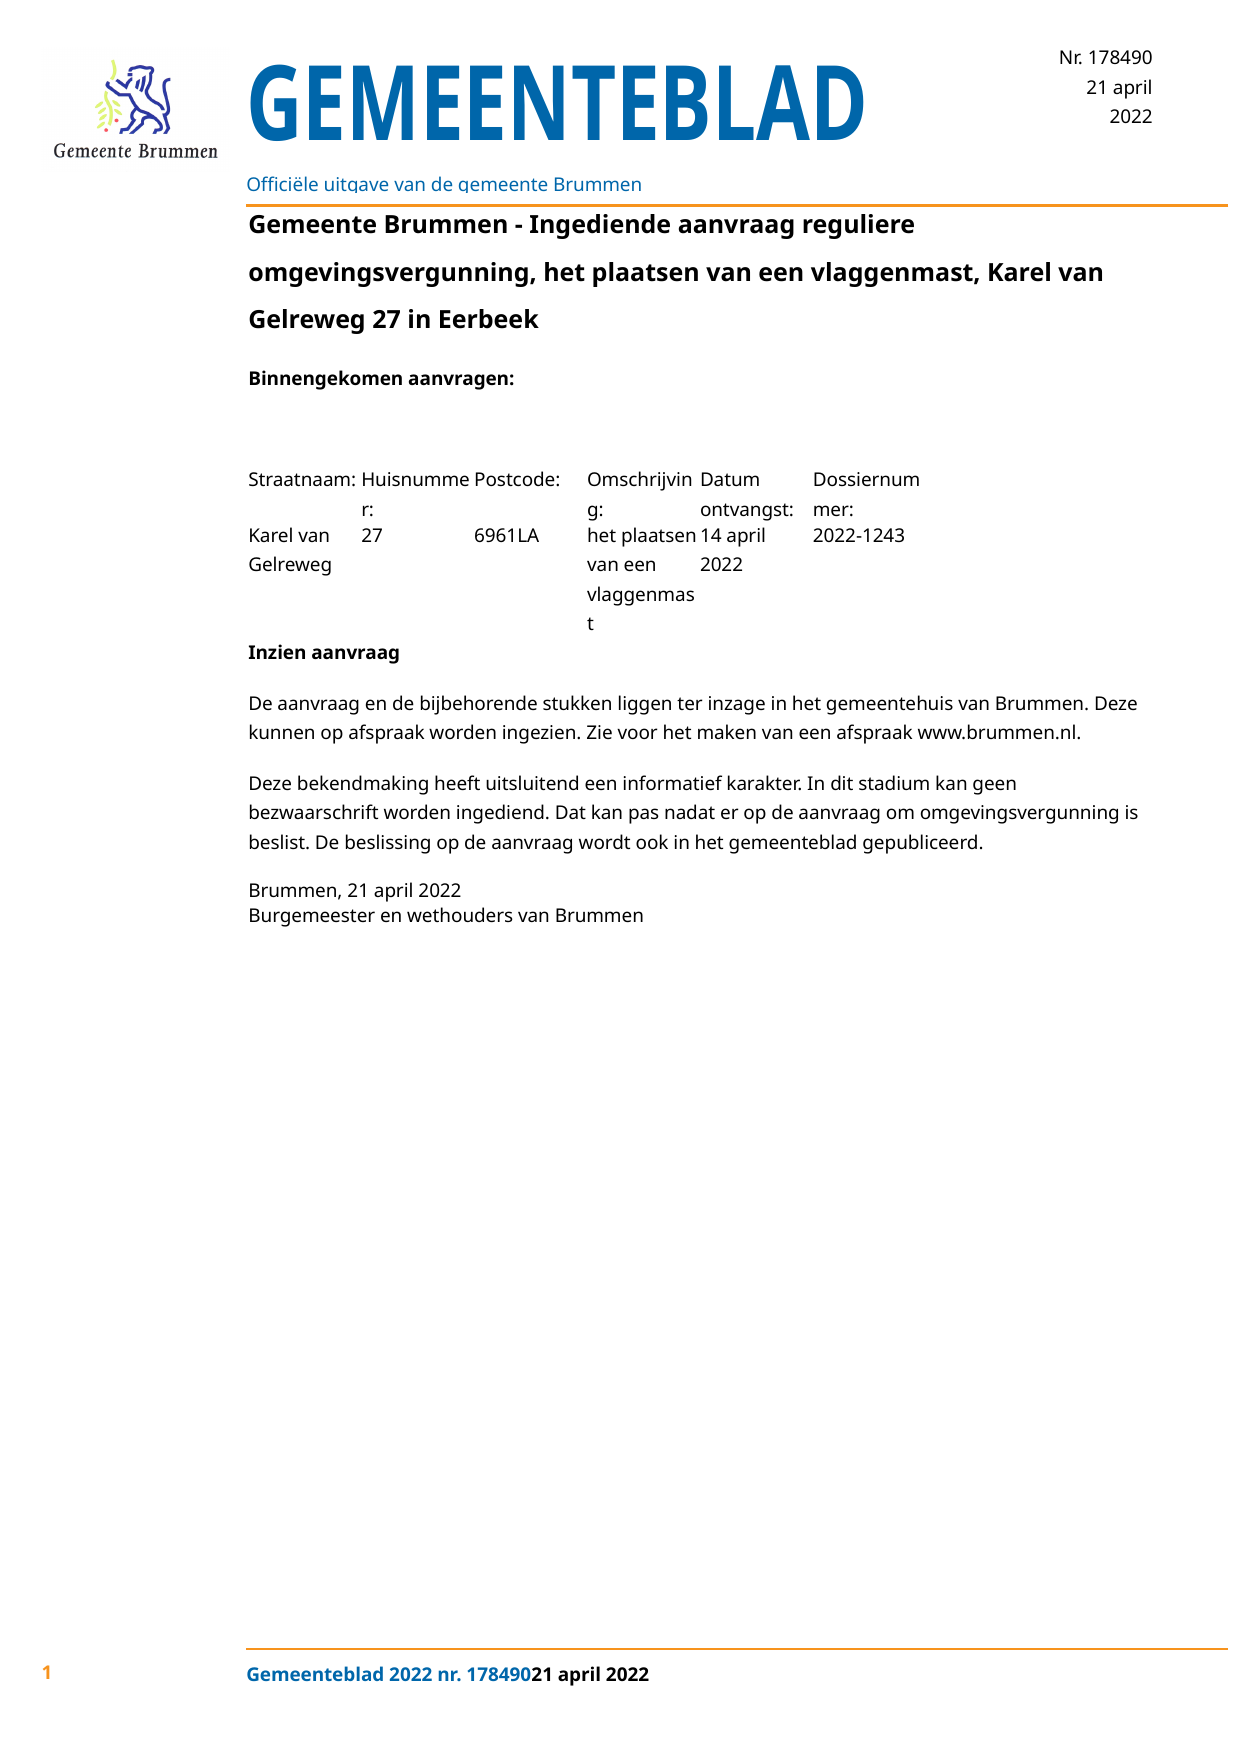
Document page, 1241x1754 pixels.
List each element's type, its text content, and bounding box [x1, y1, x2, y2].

table_header Dossiernummer: [813, 466, 926, 522]
text Binnengekomen aanvragen: [248, 366, 1152, 391]
table_header Datum ontvangst: [700, 466, 813, 522]
table_header [1039, 466, 1152, 522]
table_header Straatnaam: [248, 466, 361, 522]
picture [41, 47, 231, 172]
text De aanvraag en de bijbehorende stukken liggen ter inzage in het gemeentehuis van Brummen. Deze kunnen op afspraak worden ingezien. Zie voor het maken van een afspraak www.brummen.nl. [248, 690, 1152, 745]
table_cell 2022-1243 [813, 522, 926, 636]
table_header Omschrijving: [587, 466, 700, 522]
table_cell [1039, 522, 1152, 636]
table_cell het plaatsen van een vlaggenmast [587, 522, 700, 636]
table_cell 27 [361, 522, 474, 636]
text Deze bekendmaking heeft uitsluitend een informatief karakter. In dit stadium kan geen bezwaarschrift worden ingediend. Dat kan pas nadat er op de aanvraag om omgevingsvergunning is beslist. De beslissing op de aanvraag wordt ook in het gemeenteblad gepubliceerd. [248, 770, 1152, 855]
table_header Postcode: [474, 466, 587, 522]
table_header [926, 466, 1038, 522]
text Brummen, 21 april 2022 [248, 877, 1152, 903]
table_cell 6961LA [474, 522, 587, 636]
table_cell Karel van Gelreweg [248, 522, 361, 636]
table_header Huisnummer: [361, 466, 474, 522]
table_cell 14 april 2022 [700, 522, 813, 636]
text Gemeente Brummen - Ingediende aanvraag reguliere omgevingsvergunning, het plaatsen van een vlaggenmast, Karel van Gelreweg 27 in Eerbeek [248, 207, 1152, 336]
table_cell [926, 522, 1038, 636]
text Inzien aanvraag [248, 639, 1152, 665]
text Burgemeester en wethouders van Brummen [248, 903, 1152, 928]
